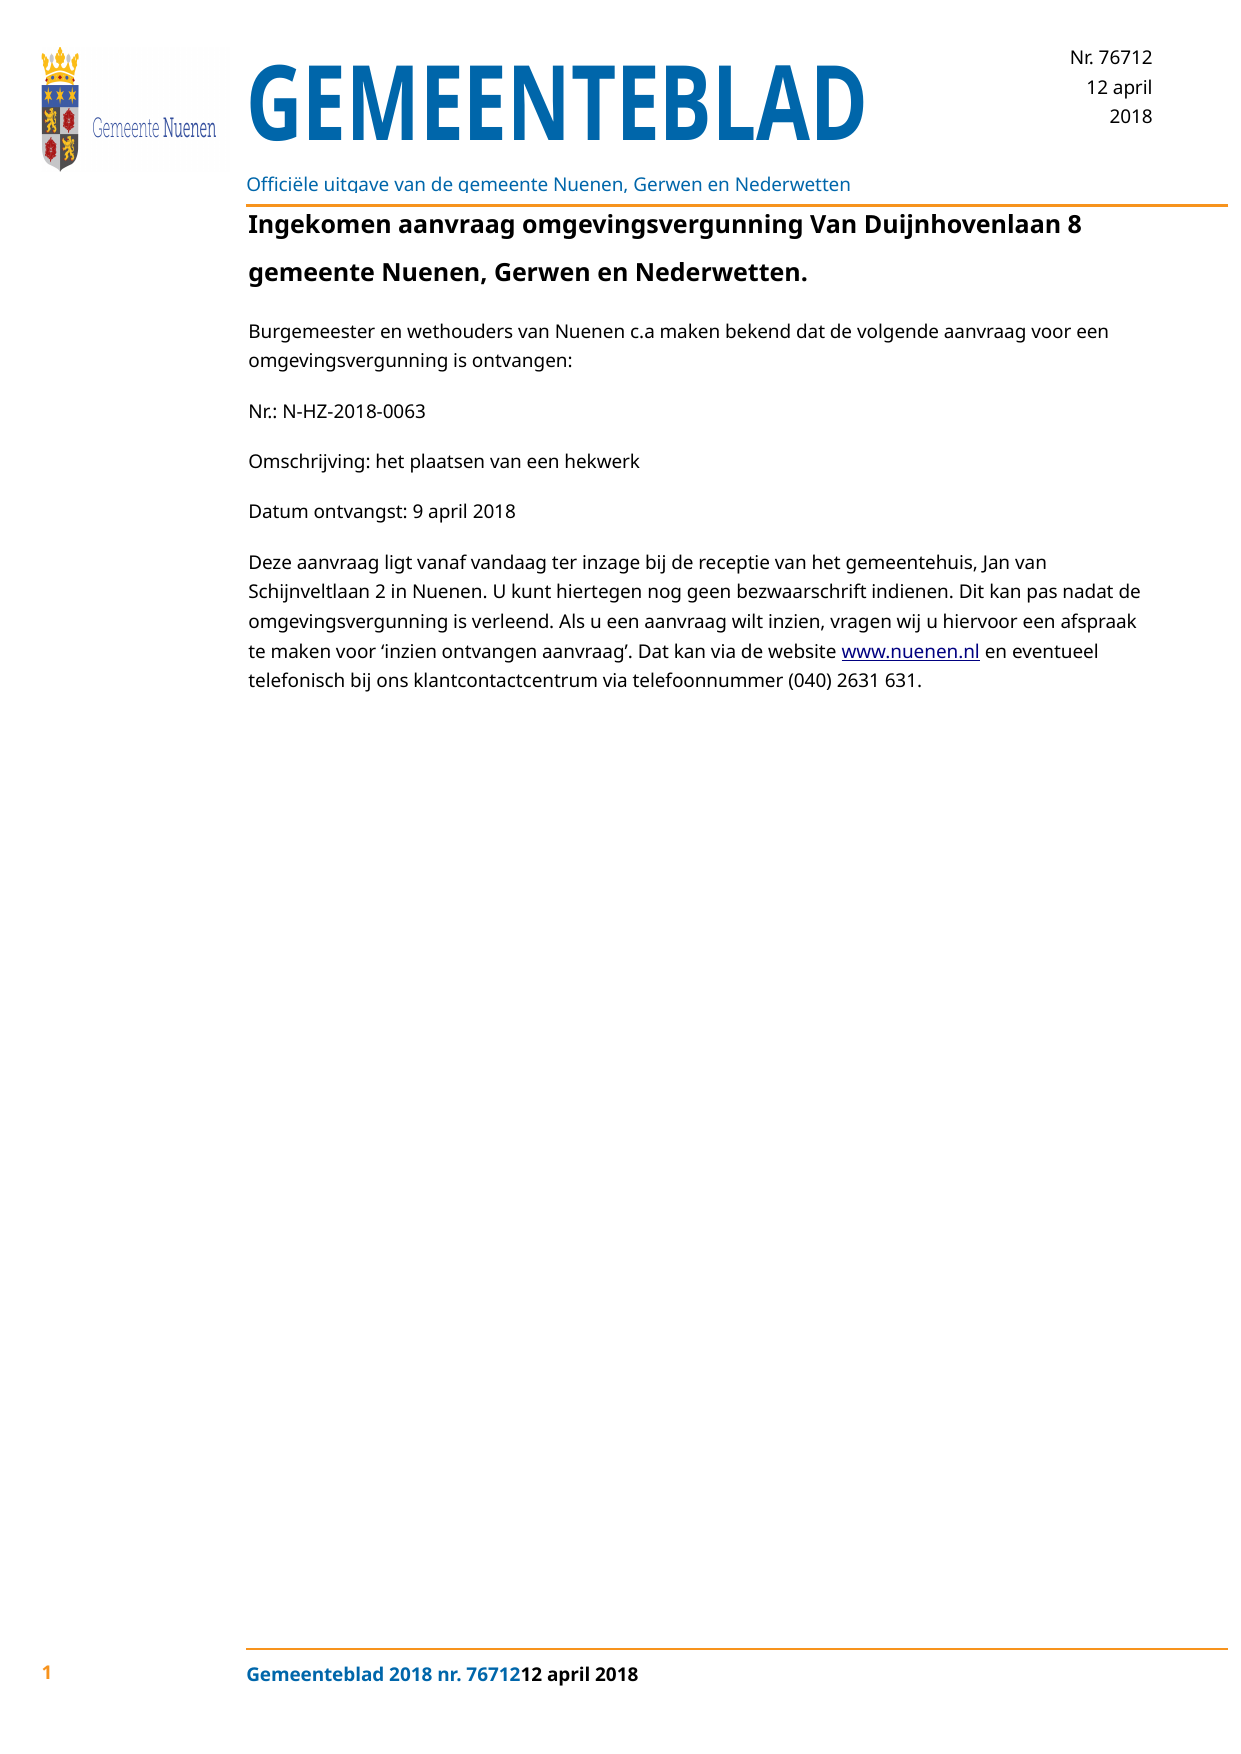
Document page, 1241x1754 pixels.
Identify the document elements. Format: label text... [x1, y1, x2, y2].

text Deze aanvraag ligt vanaf vandaag ter inzage bij de receptie van het gemeentehuis, Jan van Schijnveltlaan 2 in Nuenen. U kunt hiertegen nog geen bezwaarschrift indienen. Dit kan pas nadat de omgevingsvergunning is verleend. Als u een aanvraag wilt inzien, vragen wij u hiervoor een afspraak te maken voor ‘inzien ontvangen aanvraag’. Dat kan via de website www.nuenen.nl en eventueel telefonisch bij ons klantcontactcentrum via telefoonnummer (040) 2631 631. [248, 549, 1152, 693]
text Omschrijving: het plaatsen van een hekwerk [248, 448, 1152, 474]
text Nr.: N-HZ-2018-0063 [248, 398, 1152, 424]
picture [41, 47, 231, 172]
text Ingekomen aanvraag omgevingsvergunning Van Duijnhovenlaan 8 gemeente Nuenen, Gerwen en Nederwetten. [248, 207, 1152, 288]
text Burgemeester en wethouders van Nuenen c.a maken bekend dat de volgende aanvraag voor een omgevingsvergunning is ontvangen: [248, 318, 1152, 373]
text Datum ontvangst: 9 april 2018 [248, 499, 1152, 524]
